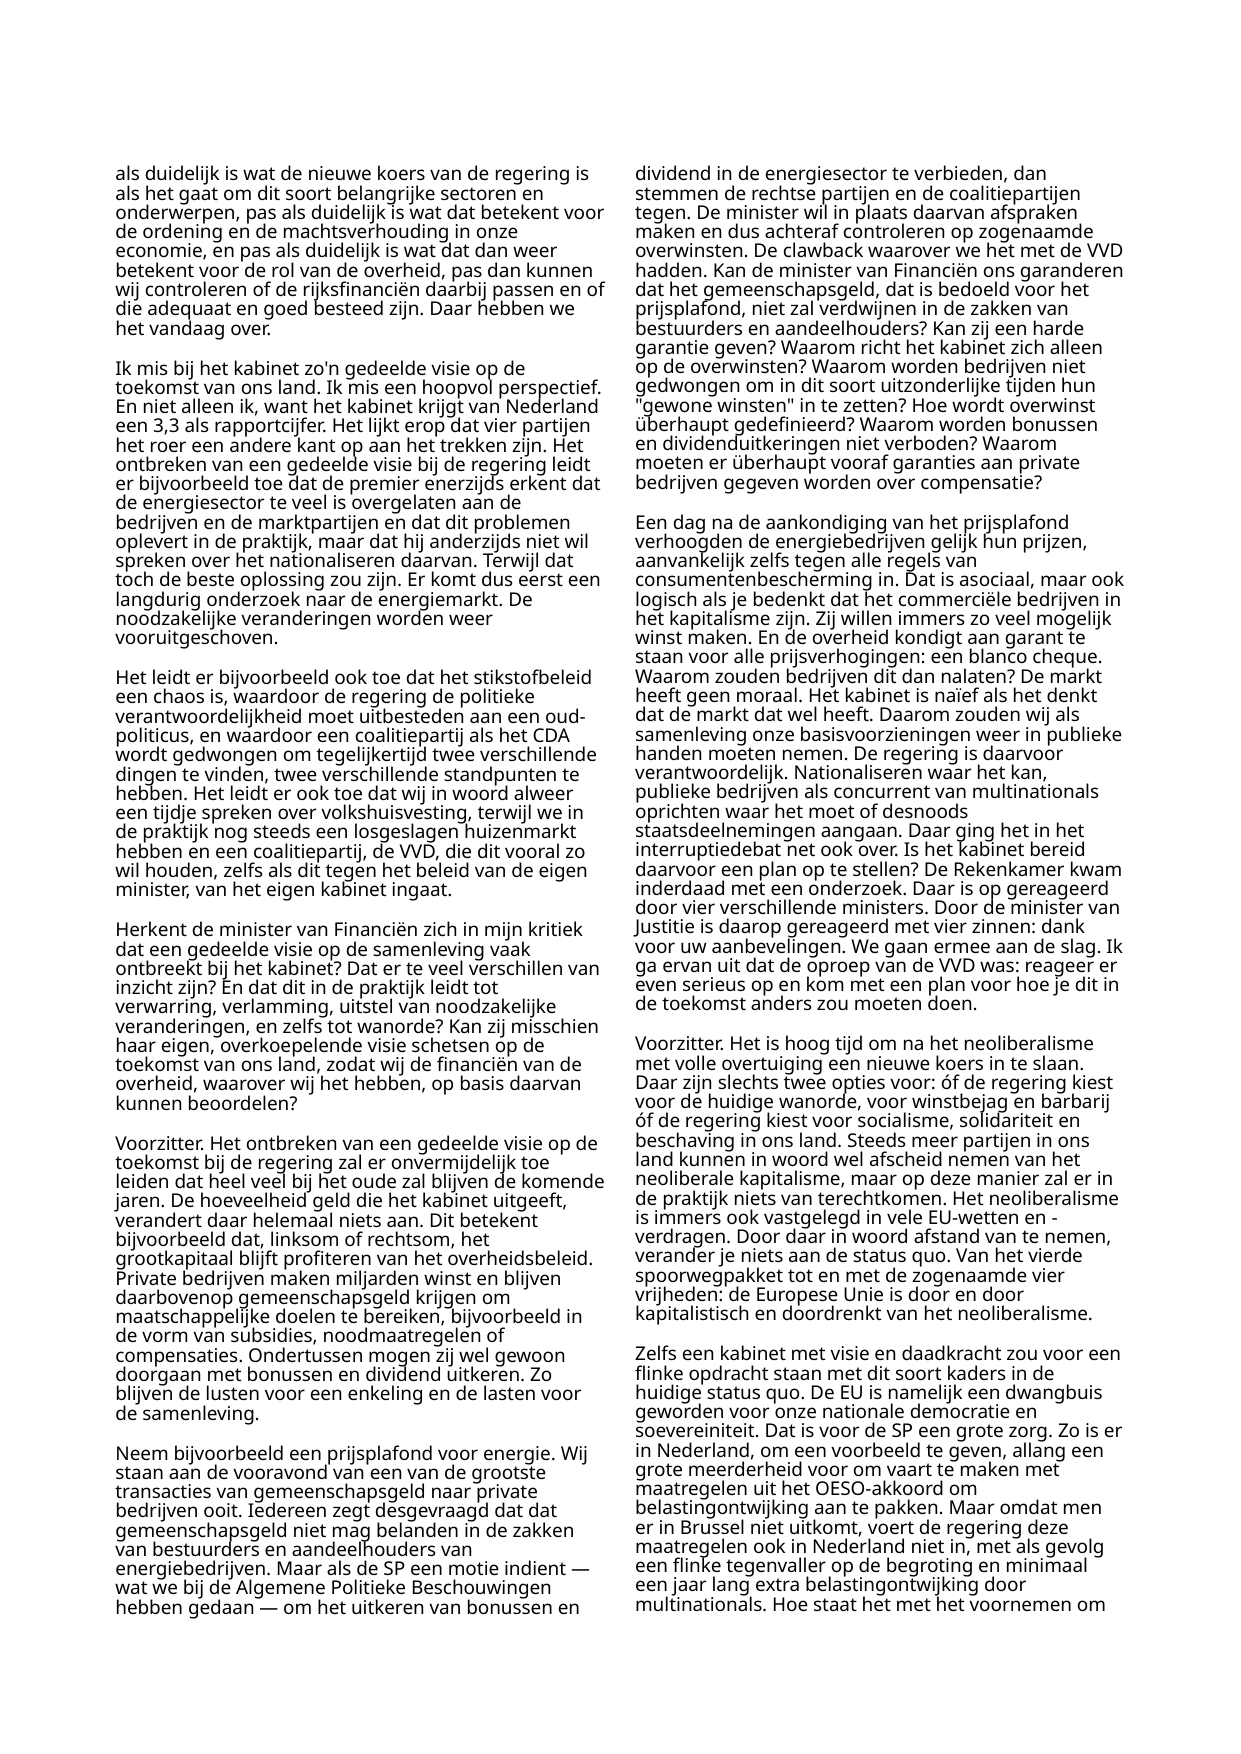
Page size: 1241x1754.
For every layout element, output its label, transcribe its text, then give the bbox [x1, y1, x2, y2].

text dividend in de energiesector te verbieden, dan stemmen de rechtse partijen en de coalitiepartijen tegen. De minister wil in plaats daarvan afspraken maken en dus achteraf controleren op zogenaamde overwinsten. De clawback waarover we het met de VVD hadden. Kan de minister van Financiën ons garanderen dat het gemeenschapsgeld, dat is bedoeld voor het prijsplafond, niet zal verdwijnen in de zakken van bestuurders en aandeelhouders? Kan zij een harde garantie geven? Waarom richt het kabinet zich alleen op de overwinsten? Waarom worden bedrijven niet gedwongen om in dit soort uitzonderlijke tijden hun "gewone winsten" in te zetten? Hoe wordt overwinst überhaupt gedefinieerd? Waarom worden bonussen en dividenduitkeringen niet verboden? Waarom moeten er überhaupt vooraf garanties aan private bedrijven gegeven worden over compensatie? [635, 165, 1125, 493]
text Neem bijvoorbeeld een prijsplafond voor energie. Wij staan aan de vooravond van een van de grootste transacties van gemeenschapsgeld naar private bedrijven ooit. Iedereen zegt desgevraagd dat dat gemeenschapsgeld niet mag belanden in de zakken van bestuurders en aandeelhouders van energiebedrijven. Maar als de SP een motie indient — wat we bij de Algemene Politieke Beschouwingen hebben gedaan — om het uitkeren van bonussen en [115, 1444, 605, 1618]
text Een dag na de aankondiging van het prijsplafond verhoogden de energiebedrijven gelijk hun prijzen, aanvankelijk zelfs tegen alle regels van consumentenbescherming in. Dat is asociaal, maar ook logisch als je bedenkt dat het commerciële bedrijven in het kapitalisme zijn. Zij willen immers zo veel mogelijk winst maken. En de overheid kondigt aan garant te staan voor alle prijsverhogingen: een blanco cheque. Waarom zouden bedrijven dit dan nalaten? De markt heeft geen moraal. Het kabinet is naïef als het denkt dat de markt dat wel heeft. Daarom zouden wij als samenleving onze basisvoorzieningen weer in publieke handen moeten nemen. De regering is daarvoor verantwoordelijk. Nationaliseren waar het kan, publieke bedrijven als concurrent van multinationals oprichten waar het moet of desnoods staatsdeelnemingen aangaan. Daar ging het in het interruptiedebat net ook over. Is het kabinet bereid daarvoor een plan op te stellen? De Rekenkamer kwam inderdaad met een onderzoek. Daar is op gereageerd door vier verschillende ministers. Door de minister van Justitie is daarop gereageerd met vier zinnen: dank voor uw aanbevelingen. We gaan ermee aan de slag. Ik ga ervan uit dat de oproep van de VVD was: reageer er even serieus op en kom met een plan voor hoe je dit in de toekomst anders zou moeten doen. [635, 514, 1125, 1015]
text Voorzitter. Het is hoog tijd om na het neoliberalisme met volle overtuiging een nieuwe koers in te slaan. Daar zijn slechts twee opties voor: óf de regering kiest voor de huidige wanorde, voor winstbejag en barbarij óf de regering kiest voor socialisme, solidariteit en beschaving in ons land. Steeds meer partijen in ons land kunnen in woord wel afscheid nemen van het neoliberale kapitalisme, maar op deze manier zal er in de praktijk niets van terechtkomen. Het neoliberalisme is immers ook vastgelegd in vele EU-wetten en -verdragen. Door daar in woord afstand van te nemen, verander je niets aan de status quo. Van het vierde spoorwegpakket tot en met de zogenaamde vier vrijheden: de Europese Unie is door en door kapitalistisch en doordrenkt van het neoliberalisme. [635, 1035, 1125, 1324]
text Voorzitter. Het ontbreken van een gedeelde visie op de toekomst bij de regering zal er onvermijdelijk toe leiden dat heel veel bij het oude zal blijven de komende jaren. De hoeveelheid geld die het kabinet uitgeeft, verandert daar helemaal niets aan. Dit betekent bijvoorbeeld dat, linksom of rechtsom, het grootkapitaal blijft profiteren van het overheidsbeleid. Private bedrijven maken miljarden winst en blijven daarbovenop gemeenschapsgeld krijgen om maatschappelijke doelen te bereiken, bijvoorbeeld in de vorm van subsidies, noodmaatregelen of compensaties. Ondertussen mogen zij wel gewoon doorgaan met bonussen en dividend uitkeren. Zo blijven de lusten voor een enkeling en de lasten voor de samenleving. [115, 1135, 605, 1424]
text als duidelijk is wat de nieuwe koers van de regering is als het gaat om dit soort belangrijke sectoren en onderwerpen, pas als duidelijk is wat dat betekent voor de ordening en de machtsverhouding in onze economie, en pas als duidelijk is wat dat dan weer betekent voor de rol van de overheid, pas dan kunnen wij controleren of de rijksfinanciën daarbij passen en of die adequaat en goed besteed zijn. Daar hebben we het vandaag over. [115, 165, 605, 339]
text Ik mis bij het kabinet zo'n gedeelde visie op de toekomst van ons land. Ik mis een hoopvol perspectief. En niet alleen ik, want het kabinet krijgt van Nederland een 3,3 als rapportcijfer. Het lijkt erop dat vier partijen het roer een andere kant op aan het trekken zijn. Het ontbreken van een gedeelde visie bij de regering leidt er bijvoorbeeld toe dat de premier enerzijds erkent dat de energiesector te veel is overgelaten aan de bedrijven en de marktpartijen en dat dit problemen oplevert in de praktijk, maar dat hij anderzijds niet wil spreken over het nationaliseren daarvan. Terwijl dat toch de beste oplossing zou zijn. Er komt dus eerst een langdurig onderzoek naar de energiemarkt. De noodzakelijke veranderingen worden weer vooruitgeschoven. [115, 359, 605, 648]
text Het leidt er bijvoorbeeld ook toe dat het stikstofbeleid een chaos is, waardoor de regering de politieke verantwoordelijkheid moet uitbesteden aan een oud-politicus, en waardoor een coalitiepartij als het CDA wordt gedwongen om tegelijkertijd twee verschillende dingen te vinden, twee verschillende standpunten te hebben. Het leidt er ook toe dat wij in woord alweer een tijdje spreken over volkshuisvesting, terwijl we in de praktijk nog steeds een losgeslagen huizenmarkt hebben en een coalitiepartij, de VVD, die dit vooral zo wil houden, zelfs als dit tegen het beleid van de eigen minister, van het eigen kabinet ingaat. [115, 669, 605, 901]
text Herkent de minister van Financiën zich in mijn kritiek dat een gedeelde visie op de samenleving vaak ontbreekt bij het kabinet? Dat er te veel verschillen van inzicht zijn? En dat dit in de praktijk leidt tot verwarring, verlamming, uitstel van noodzakelijke veranderingen, en zelfs tot wanorde? Kan zij misschien haar eigen, overkoepelende visie schetsen op de toekomst van ons land, zodat wij de financiën van de overheid, waarover wij het hebben, op basis daarvan kunnen beoordelen? [115, 921, 605, 1114]
text Zelfs een kabinet met visie en daadkracht zou voor een flinke opdracht staan met dit soort kaders in de huidige status quo. De EU is namelijk een dwangbuis geworden voor onze nationale democratie en soevereiniteit. Dat is voor de SP een grote zorg. Zo is er in Nederland, om een voorbeeld te geven, allang een grote meerderheid voor om vaart te maken met maatregelen uit het OESO-akkoord om belastingontwijking aan te pakken. Maar omdat men er in Brussel niet uitkomt, voert de regering deze maatregelen ook in Nederland niet in, met als gevolg een flinke tegenvaller op de begroting en minimaal een jaar lang extra belastingontwijking door multinationals. Hoe staat het met het voornemen om [635, 1345, 1125, 1615]
